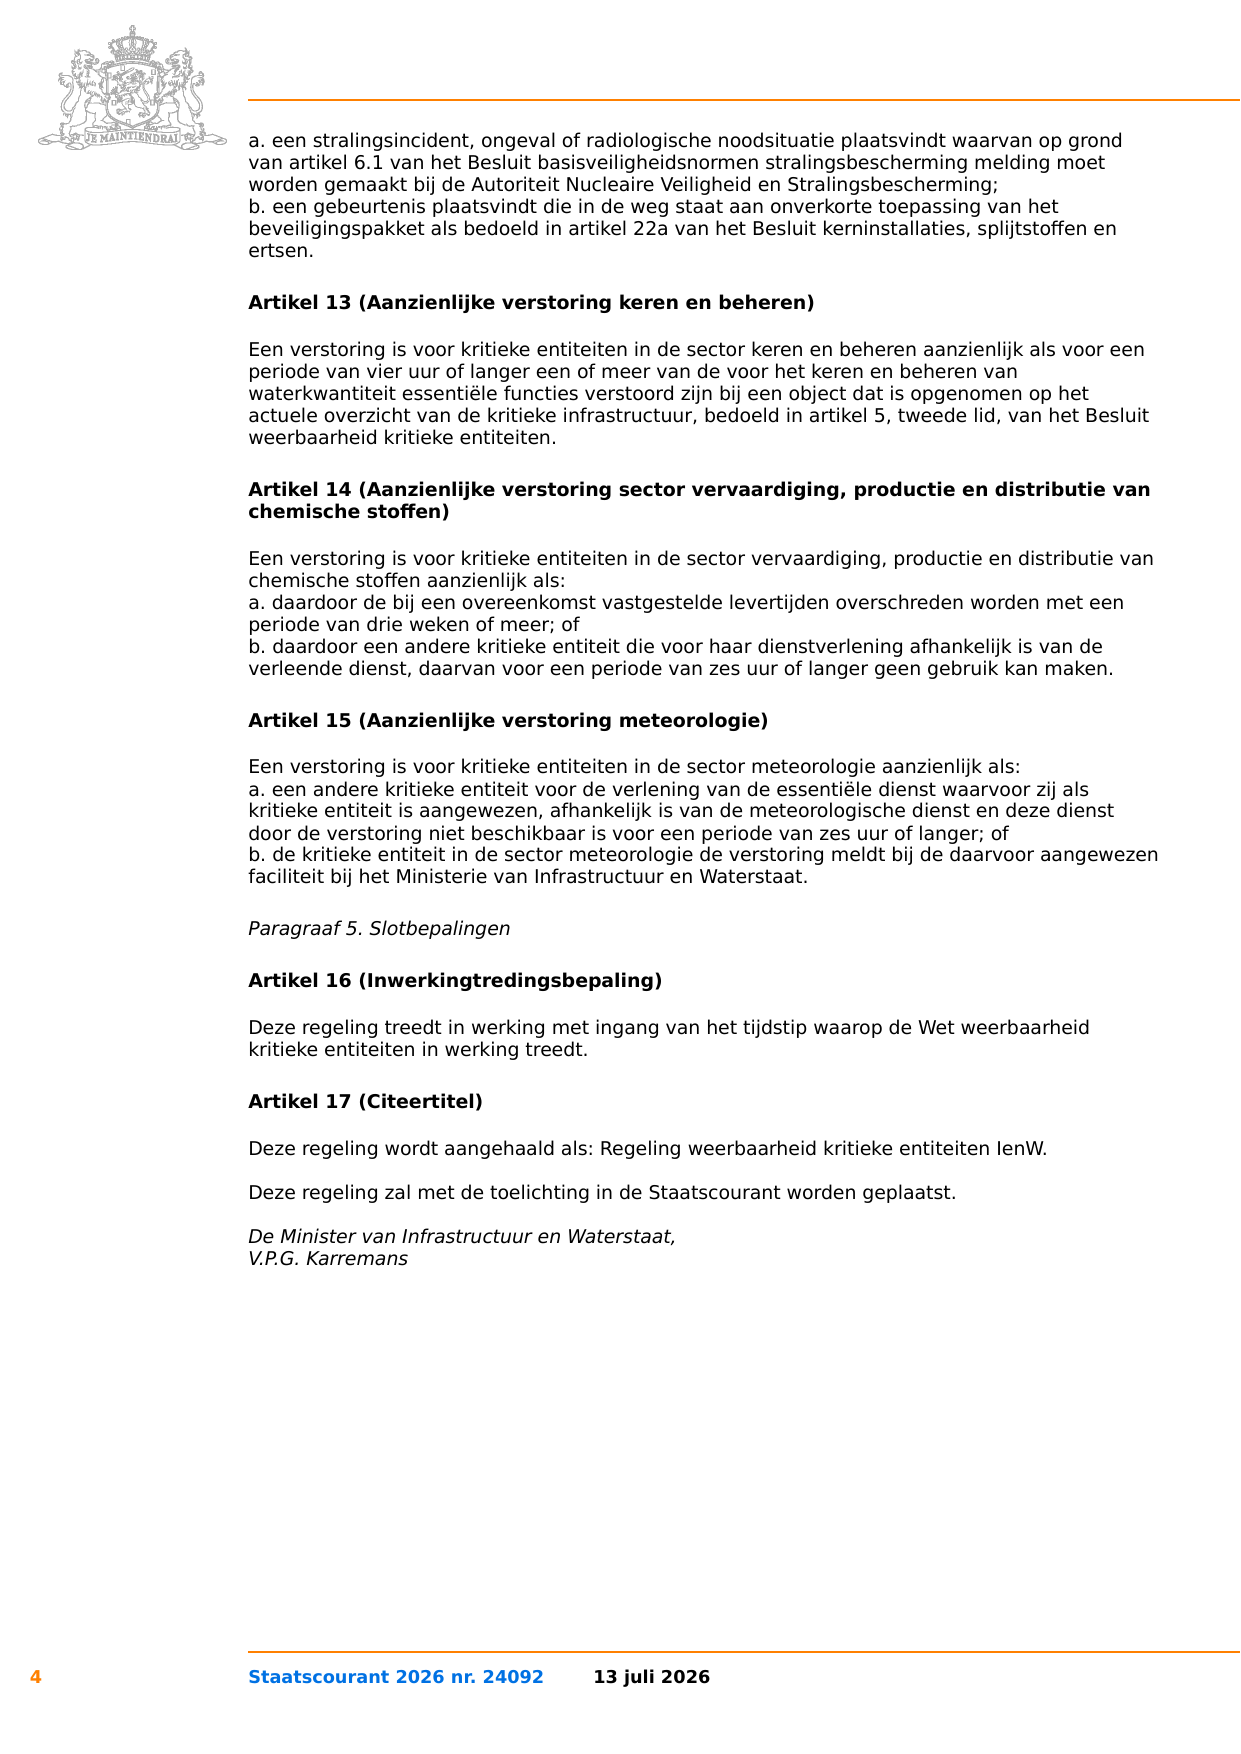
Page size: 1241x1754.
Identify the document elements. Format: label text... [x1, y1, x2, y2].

text a. een andere kritieke entiteit voor de verlening van de essentiële dienst waarvoor zij als kritieke entiteit is aangewezen, afhankelijk is van de meteorologische dienst en deze dienst door de verstoring niet beschikbaar is voor een periode van zes uur of langer; of [248, 778, 1163, 844]
text Een verstoring is voor kritieke entiteiten in de sector keren en beheren aanzienlijk als voor een periode van vier uur of langer een of meer van de voor het keren en beheren van waterkwantiteit essentiële functies verstoord zijn bij een object dat is opgenomen op het actuele overzicht van de kritieke infrastructuur, bedoeld in artikel 5, tweede lid, van het Besluit weerbaarheid kritieke entiteiten. [248, 339, 1163, 449]
subtitle Artikel 17 (Citeertitel) [248, 1091, 1163, 1113]
text Een verstoring is voor kritieke entiteiten in de sector vervaardiging, productie en distributie van chemische stoffen aanzienlijk als: [248, 548, 1163, 592]
text Een verstoring is voor kritieke entiteiten in de sector meteorologie aanzienlijk als: [248, 756, 1163, 778]
text Deze regeling treedt in werking met ingang van het tijdstip waarop de Wet weerbaarheid kritieke entiteiten in werking treedt. [248, 1017, 1163, 1061]
subtitle Artikel 14 (Aanzienlijke verstoring sector vervaardiging, productie en distributie van chemische stoffen) [248, 479, 1163, 523]
text Deze regeling wordt aangehaald als: Regeling weerbaarheid kritieke entiteiten IenW. [248, 1138, 1163, 1160]
text a. een stralingsincident, ongeval of radiologische noodsituatie plaatsvindt waarvan op grond van artikel 6.1 van het Besluit basisveiligheidsnormen stralingsbescherming melding moet worden gemaakt bij de Autoriteit Nucleaire Veiligheid en Stralingsbescherming; [248, 130, 1163, 196]
subtitle Artikel 13 (Aanzienlijke verstoring keren en beheren) [248, 292, 1163, 314]
text b. een gebeurtenis plaatsvindt die in de weg staat aan onverkorte toepassing van het beveiligingspakket als bedoeld in artikel 22a van het Besluit kerninstallaties, splijtstoffen en ertsen. [248, 196, 1163, 262]
text a. daardoor de bij een overeenkomst vastgestelde levertijden overschreden worden met een periode van drie weken of meer; of [248, 592, 1163, 636]
subtitle Artikel 15 (Aanzienlijke verstoring meteorologie) [248, 709, 1163, 731]
text Deze regeling zal met de toelichting in de Staatscourant worden geplaatst. [248, 1182, 1163, 1204]
text b. de kritieke entiteit in de sector meteorologie de verstoring meldt bij de daarvoor aangewezen faciliteit bij het Ministerie van Infrastructuur en Waterstaat. [248, 844, 1163, 888]
subtitle Artikel 16 (Inwerkingtredingsbepaling) [248, 970, 1163, 992]
text De Minister van Infrastructuur en Waterstaat, V.P.G. Karremans [248, 1226, 1163, 1270]
subtitle Paragraaf 5. Slotbepalingen [248, 918, 1163, 940]
picture [38, 25, 227, 150]
text b. daardoor een andere kritieke entiteit die voor haar dienstverlening afhankelijk is van de verleende dienst, daarvan voor een periode van zes uur of langer geen gebruik kan maken. [248, 636, 1163, 679]
